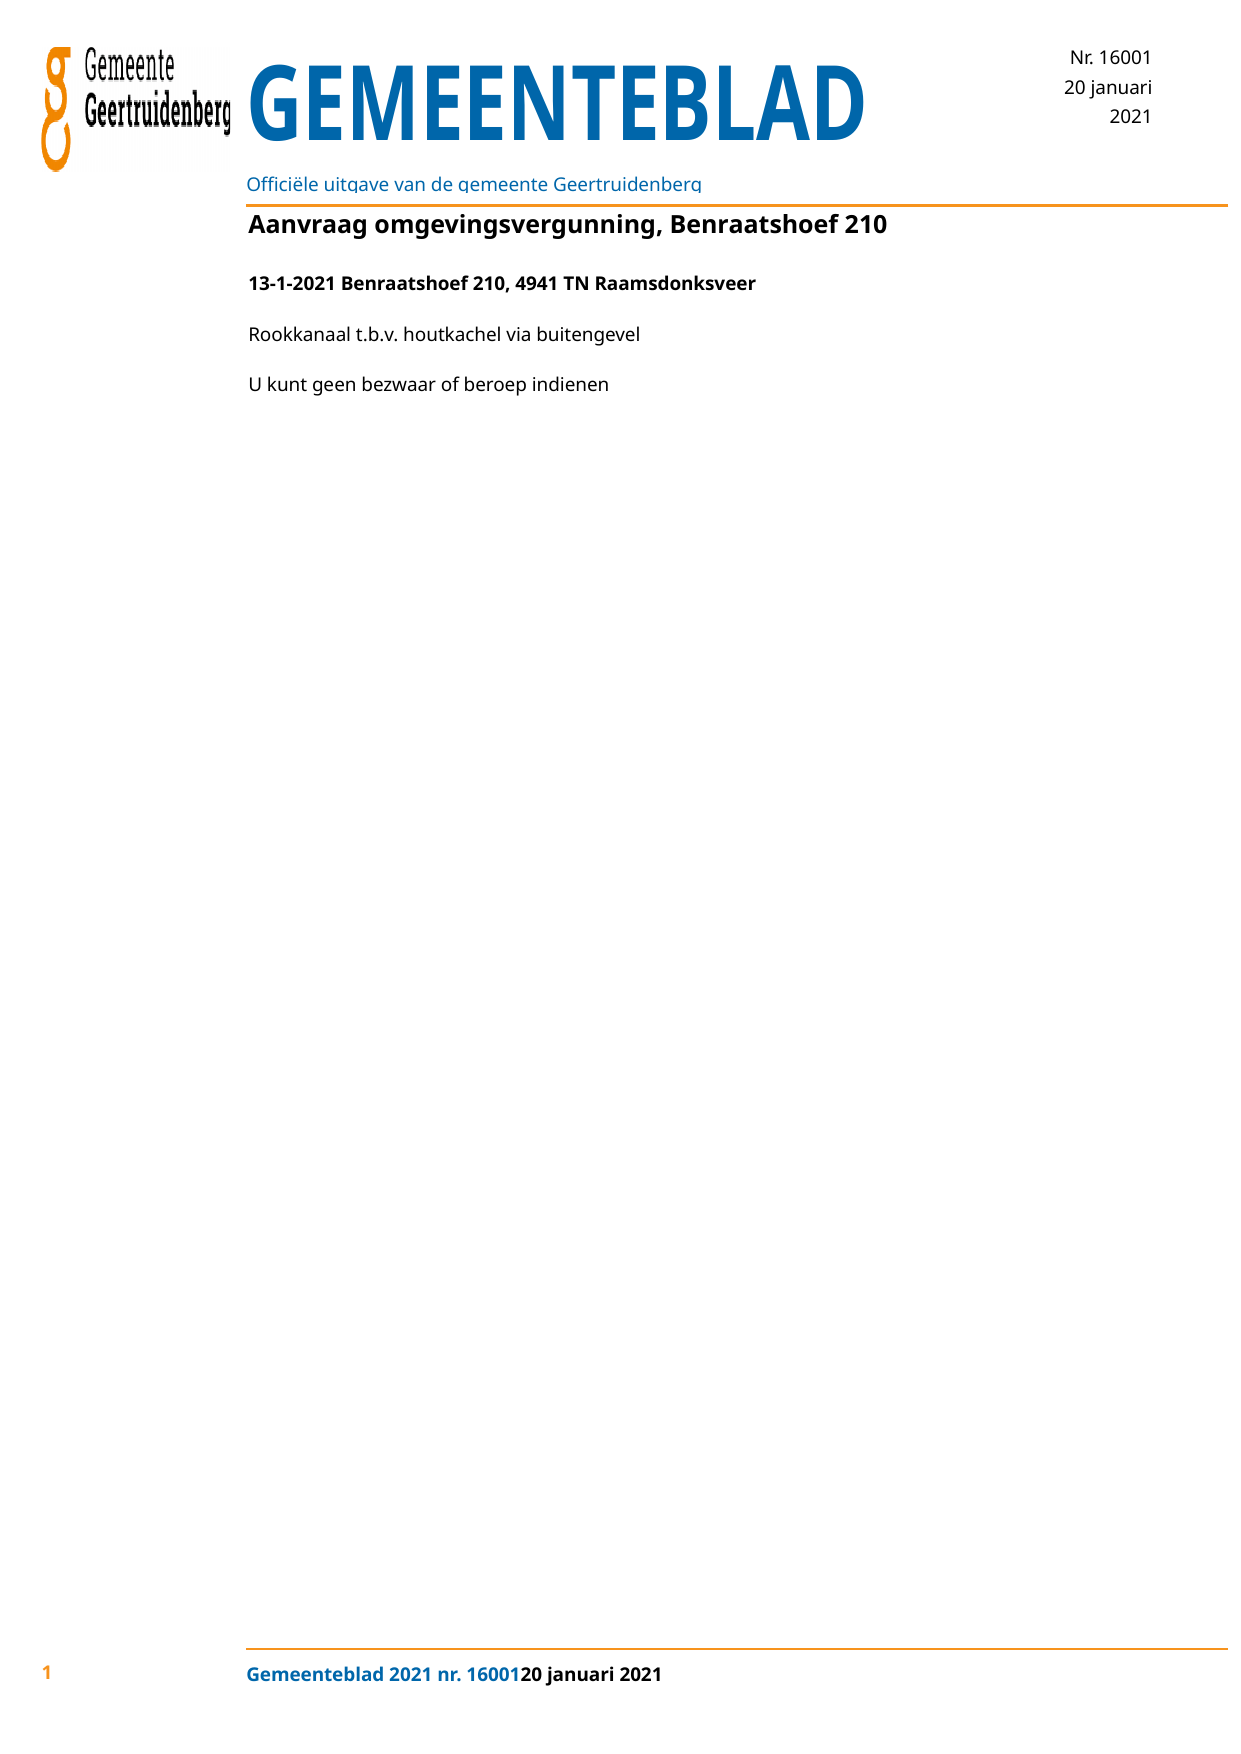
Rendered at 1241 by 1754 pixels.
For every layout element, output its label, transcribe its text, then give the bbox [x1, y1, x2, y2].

text Rookkanaal t.b.v. houtkachel via buitengevel [248, 321, 1152, 346]
text Aanvraag omgevingsvergunning, Benraatshoef 210 [248, 207, 1152, 241]
text U kunt geen bezwaar of beroep indienen [248, 371, 1152, 397]
picture [41, 47, 231, 172]
text 13-1-2021 Benraatshoef 210, 4941 TN Raamsdonksveer [248, 270, 1152, 296]
